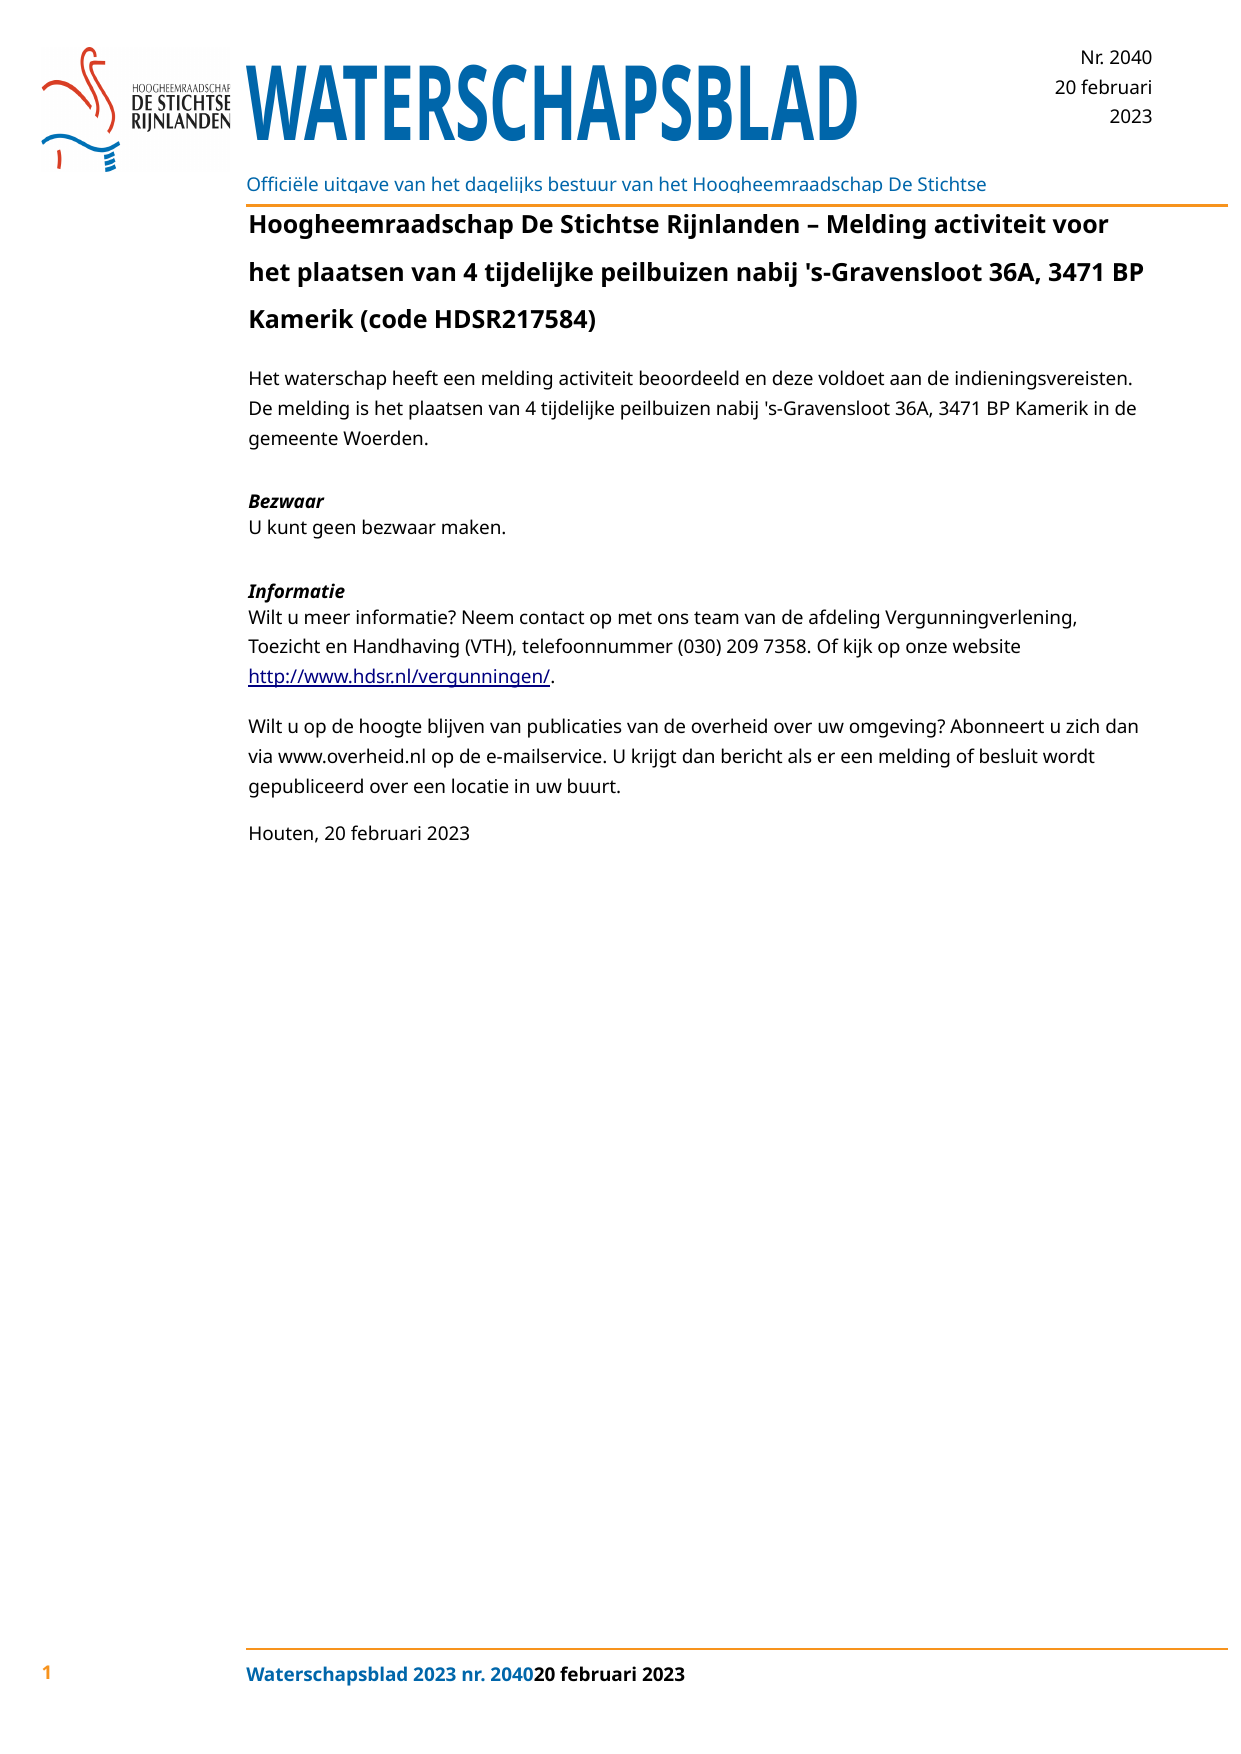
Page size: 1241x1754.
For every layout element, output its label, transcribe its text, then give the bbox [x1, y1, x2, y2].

text Hoogheemraadschap De Stichtse Rijnlanden – Melding activiteit voor het plaatsen van 4 tijdelijke peilbuizen nabij 's-Gravensloot 36A, 3471 BP Kamerik (code HDSR217584) [248, 207, 1152, 336]
text U kunt geen bezwaar maken. [248, 514, 1152, 540]
text Wilt u op de hoogte blijven van publicaties van de overheid over uw omgeving? Abonneert u zich dan via www.overheid.nl op de e-mailservice. U krijgt dan bericht als er een melding of besluit wordt gepubliceerd over een locatie in uw buurt. [248, 714, 1152, 798]
text Bezwaar [248, 489, 1152, 514]
text Het waterschap heeft een melding activiteit beoordeeld en deze voldoet aan de indieningsvereisten. De melding is het plaatsen van 4 tijdelijke peilbuizen nabij 's-Gravensloot 36A, 3471 BP Kamerik in de gemeente Woerden. [248, 366, 1152, 450]
text Wilt u meer informatie? Neem contact op met ons team van de afdeling Vergunningverlening, Toezicht en Handhaving (VTH), telefoonnummer (030) 209 7358. Of kijk op onze website http://www.hdsr.nl/vergunningen/. [248, 604, 1152, 689]
text Informatie [248, 578, 1152, 604]
picture [41, 47, 231, 172]
text Houten, 20 februari 2023 [248, 821, 1152, 846]
